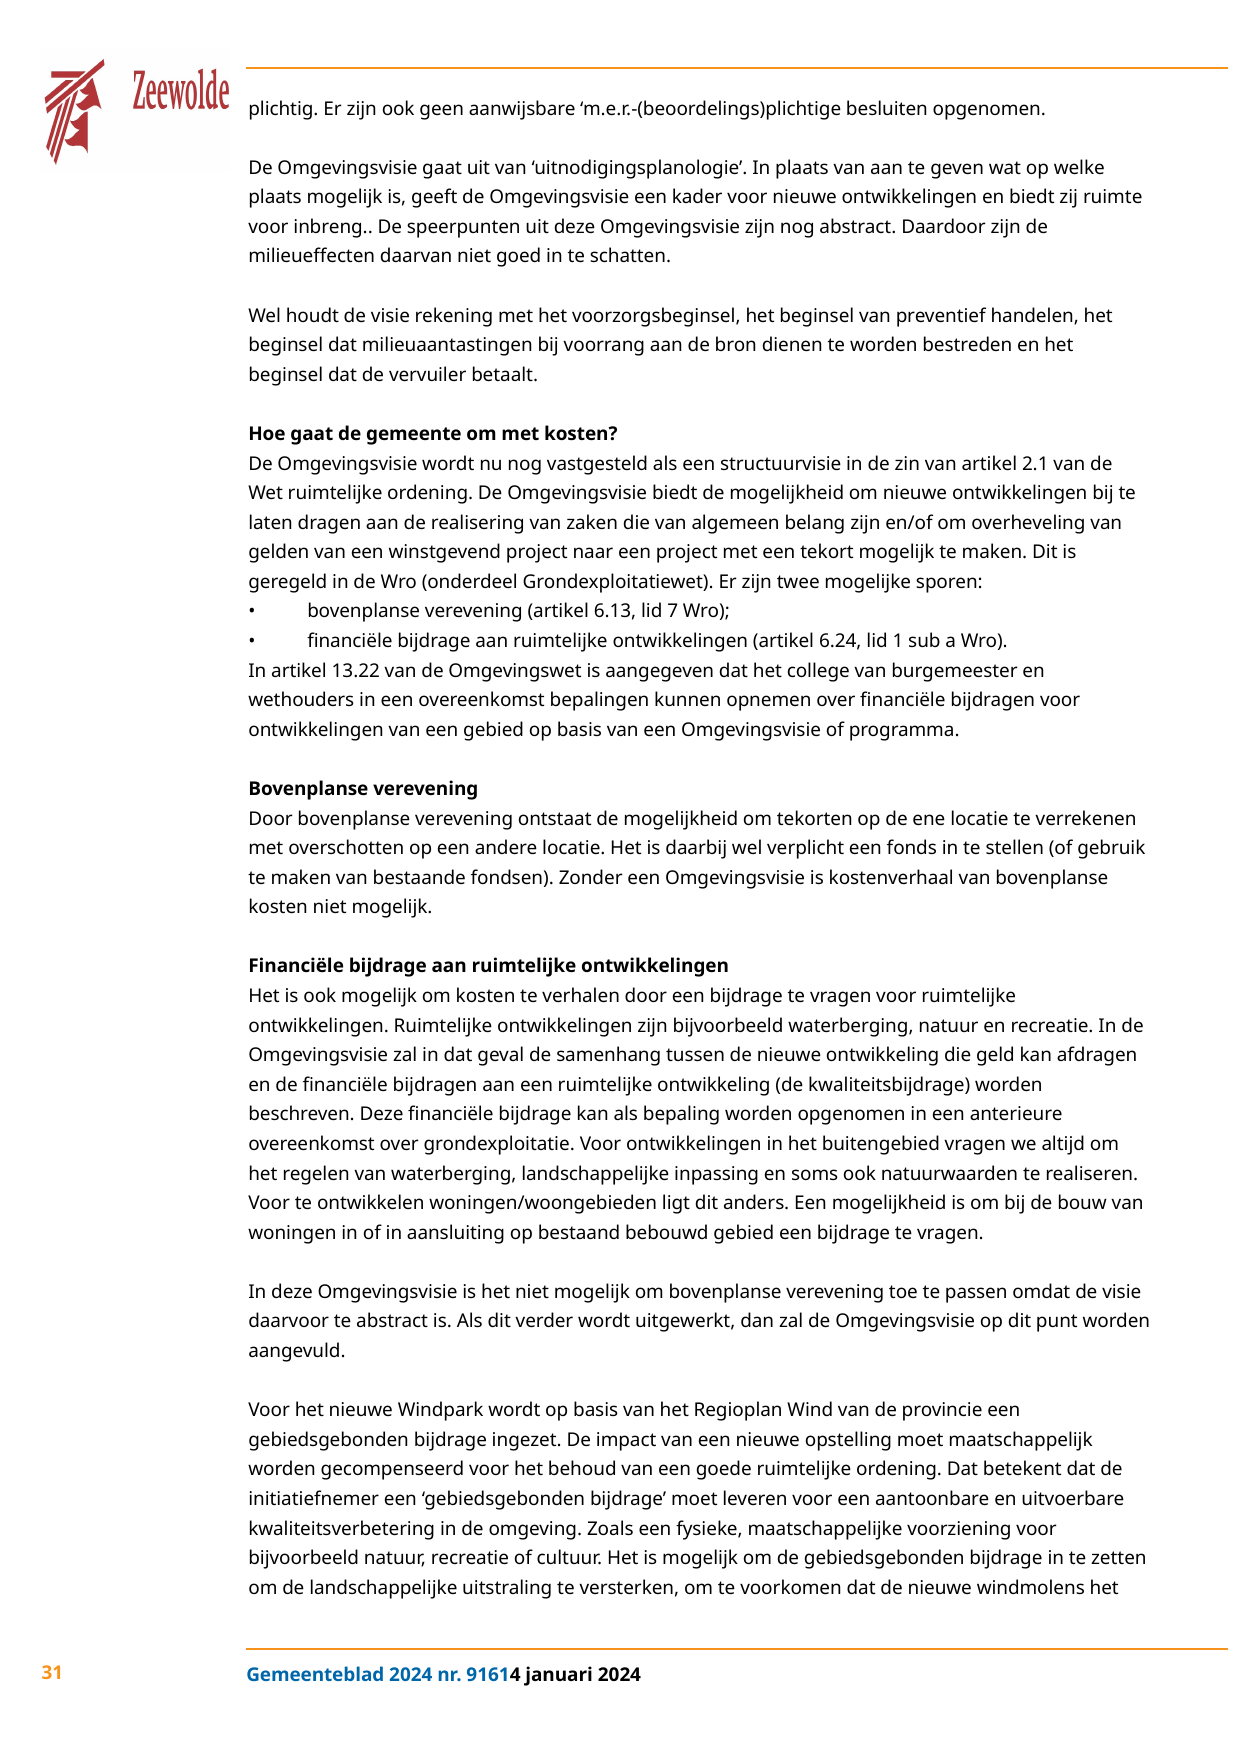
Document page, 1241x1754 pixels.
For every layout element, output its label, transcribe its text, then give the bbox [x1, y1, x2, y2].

text De Omgevingsvisie gaat uit van ‘uitnodigingsplanologie’. In plaats van aan te geven wat op welke plaats mogelijk is, geeft de Omgevingsvisie een kader voor nieuwe ontwikkelingen en biedt zij ruimte voor inbreng.. De speerpunten uit deze Omgevingsvisie zijn nog abstract. Daardoor zijn de milieueffecten daarvan niet goed in te schatten. [248, 154, 1152, 268]
text Voor het nieuwe Windpark wordt op basis van het Regioplan Wind van de provincie een gebiedsgebonden bijdrage ingezet. De impact van een nieuwe opstelling moet maatschappelijk worden gecompenseerd voor het behoud van een goede ruimtelijke ordening. Dat betekent dat de initiatiefnemer een ‘gebiedsgebonden bijdrage’ moet leveren voor een aantoonbare en uitvoerbare kwaliteitsverbetering in de omgeving. Zoals een fysieke, maatschappelijke voorziening voor bijvoorbeeld natuur, recreatie of cultuur. Het is mogelijk om de gebiedsgebonden bijdrage in te zetten om de landschappelijke uitstraling te versterken, om te voorkomen dat de nieuwe windmolens het [248, 1396, 1152, 1600]
text In artikel 13.22 van de Omgevingswet is aangegeven dat het college van burgemeester en wethouders in een overeenkomst bepalingen kunnen opnemen over financiële bijdragen voor ontwikkelingen van een gebied op basis van een Omgevingsvisie of programma. [248, 657, 1152, 742]
picture [41, 47, 231, 172]
text Wel houdt de visie rekening met het voorzorgsbeginsel, het beginsel van preventief handelen, het beginsel dat milieuaantastingen bij voorrang aan de bron dienen te worden bestreden en het beginsel dat de vervuiler betaalt. [248, 302, 1152, 387]
text plichtig. Er zijn ook geen aanwijsbare ‘m.e.r.-(beoordelings)plichtige besluiten opgenomen. [248, 95, 1152, 121]
text De Omgevingsvisie wordt nu nog vastgesteld als een structuurvisie in de zin van artikel 2.1 van de Wet ruimtelijke ordening. De Omgevingsvisie biedt de mogelijkheid om nieuwe ontwikkelingen bij te laten dragen aan de realisering van zaken die van algemeen belang zijn en/of om overheveling van gelden van een winstgevend project naar een project met een tekort mogelijk te maken. Dit is geregeld in de Wro (onderdeel Grondexploitatiewet). Er zijn twee mogelijke sporen: [248, 450, 1152, 594]
text Bovenplanse verevening [248, 775, 1152, 801]
text Financiële bijdrage aan ruimtelijke ontwikkelingen [248, 953, 1152, 978]
text Hoe gaat de gemeente om met kosten? [248, 420, 1152, 446]
text Door bovenplanse verevening ontstaat de mogelijkheid om tekorten op de ene locatie te verrekenen met overschotten op een andere locatie. Het is daarbij wel verplicht een fonds in te stellen (of gebruik te maken van bestaande fondsen). Zonder een Omgevingsvisie is kostenverhaal van bovenplanse kosten niet mogelijk. [248, 805, 1152, 919]
text Het is ook mogelijk om kosten te verhalen door een bijdrage te vragen voor ruimtelijke ontwikkelingen. Ruimtelijke ontwikkelingen zijn bijvoorbeeld waterberging, natuur en recreatie. In de Omgevingsvisie zal in dat geval de samenhang tussen de nieuwe ontwikkeling die geld kan afdragen en de financiële bijdragen aan een ruimtelijke ontwikkeling (de kwaliteitsbijdrage) worden beschreven. Deze financiële bijdrage kan als bepaling worden opgenomen in een anterieure overeenkomst over grondexploitatie. Voor ontwikkelingen in het buitengebied vragen we altijd om het regelen van waterberging, landschappelijke inpassing en soms ook natuurwaarden te realiseren. Voor te ontwikkelen woningen/woongebieden ligt dit anders. Een mogelijkheid is om bij de bouw van woningen in of in aansluiting op bestaand bebouwd gebied een bijdrage te vragen. [248, 982, 1152, 1245]
list bovenplanse verevening (artikel 6.13, lid 7 Wro); [248, 598, 1152, 623]
list financiële bijdrage aan ruimtelijke ontwikkelingen (artikel 6.24, lid 1 sub a Wro). [248, 627, 1152, 653]
text In deze Omgevingsvisie is het niet mogelijk om bovenplanse verevening toe te passen omdat de visie daarvoor te abstract is. Als dit verder wordt uitgewerkt, dan zal de Omgevingsvisie op dit punt worden aangevuld. [248, 1278, 1152, 1363]
